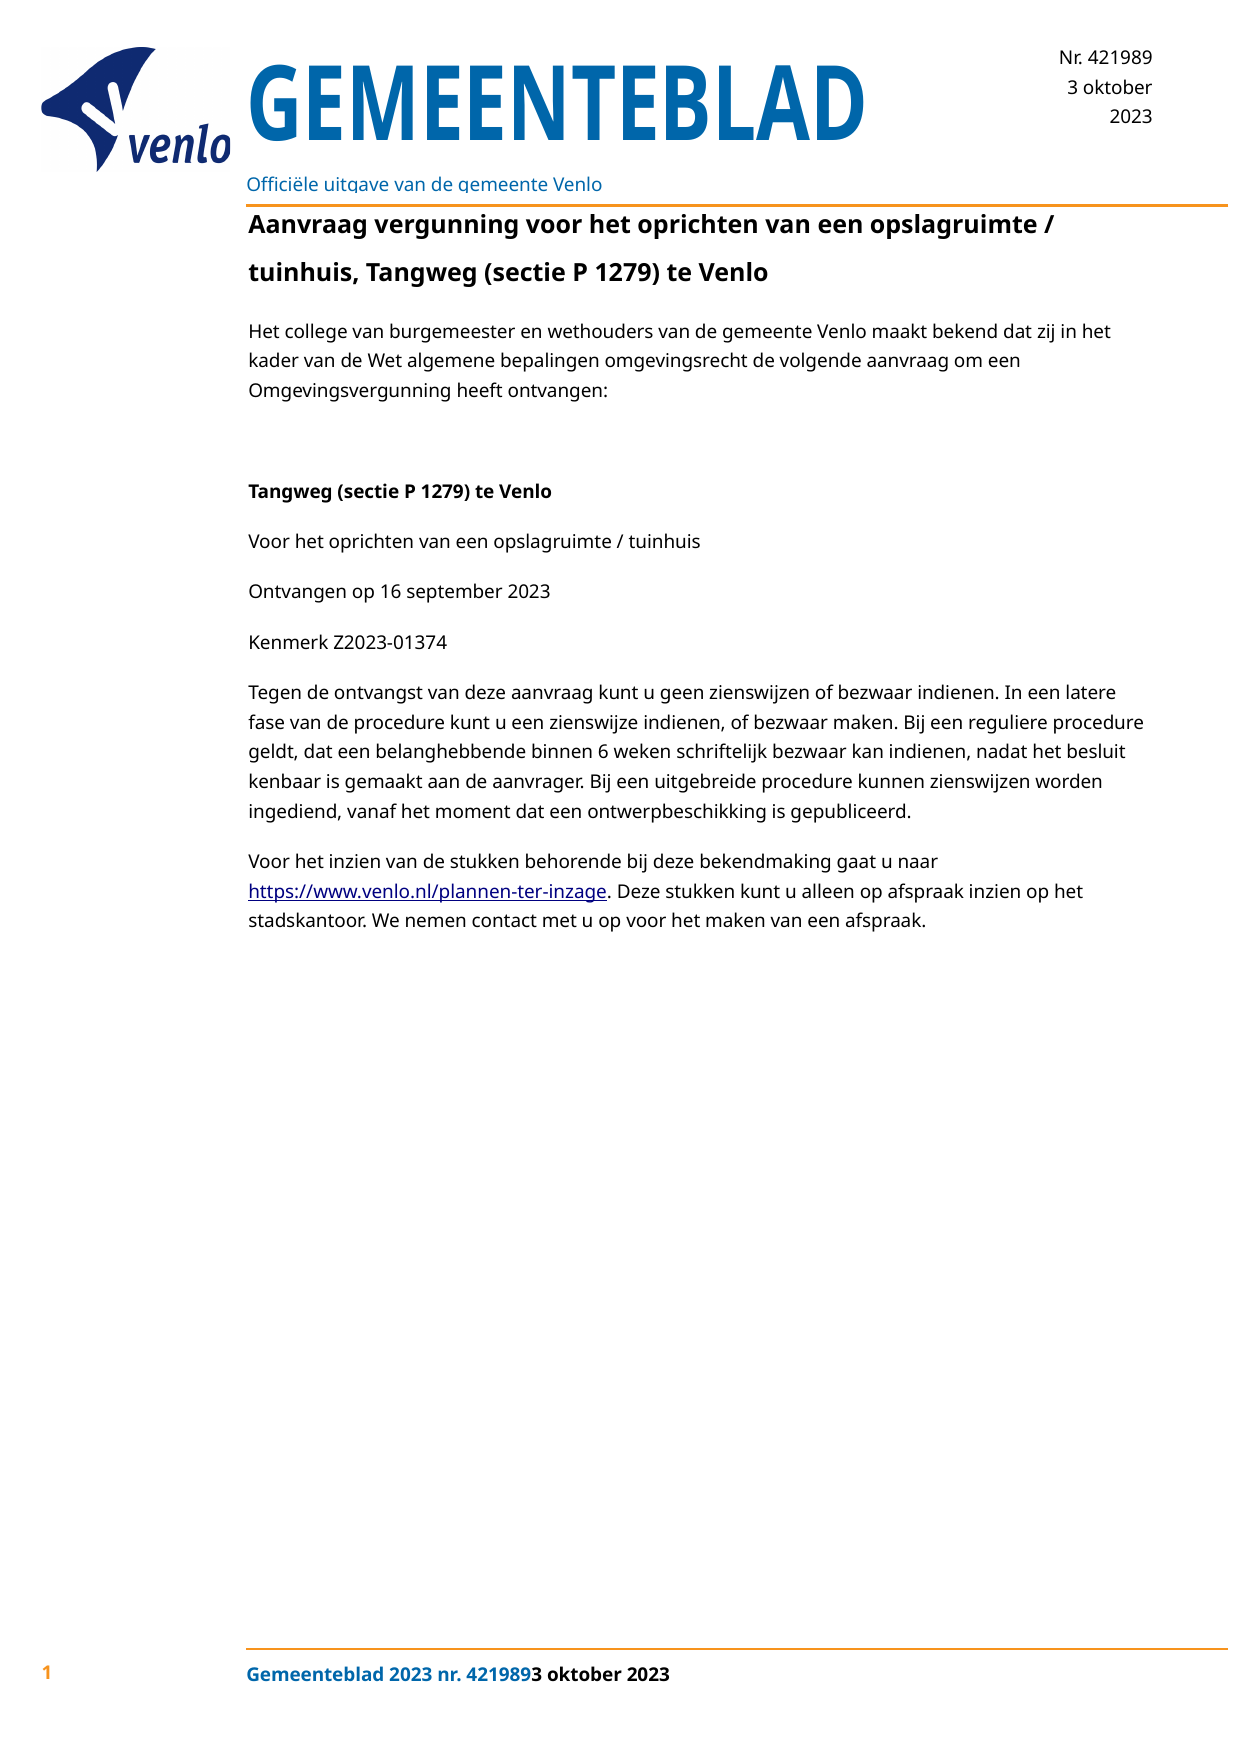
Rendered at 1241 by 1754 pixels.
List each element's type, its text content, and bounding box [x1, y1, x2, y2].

text Voor het inzien van de stukken behorende bij deze bekendmaking gaat u naar https://www.venlo.nl/plannen-ter-inzage. Deze stukken kunt u alleen op afspraak inzien op het stadskantoor. We nemen contact met u op voor het maken van een afspraak. [248, 848, 1152, 933]
text Voor het oprichten van een opslagruimte / tuinhuis [248, 528, 1152, 554]
text Ontvangen op 16 september 2023 [248, 579, 1152, 604]
text Aanvraag vergunning voor het oprichten van een opslagruimte / tuinhuis, Tangweg (sectie P 1279) te Venlo [248, 207, 1152, 288]
text Het college van burgemeester en wethouders van de gemeente Venlo maakt bekend dat zij in het kader van de Wet algemene bepalingen omgevingsrecht de volgende aanvraag om een Omgevingsvergunning heeft ontvangen: [248, 318, 1152, 403]
picture [41, 47, 231, 172]
text Tegen de ontvangst van deze aanvraag kunt u geen zienswijzen of bezwaar indienen. In een latere fase van de procedure kunt u een zienswijze indienen, of bezwaar maken. Bij een reguliere procedure geldt, dat een belanghebbende binnen 6 weken schriftelijk bezwaar kan indienen, nadat het besluit kenbaar is gemaakt aan de aanvrager. Bij een uitgebreide procedure kunnen zienswijzen worden ingediend, vanaf het moment dat een ontwerpbeschikking is gepubliceerd. [248, 679, 1152, 824]
text Tangweg (sectie P 1279) te Venlo [248, 478, 1152, 504]
text Kenmerk Z2023-01374 [248, 629, 1152, 655]
